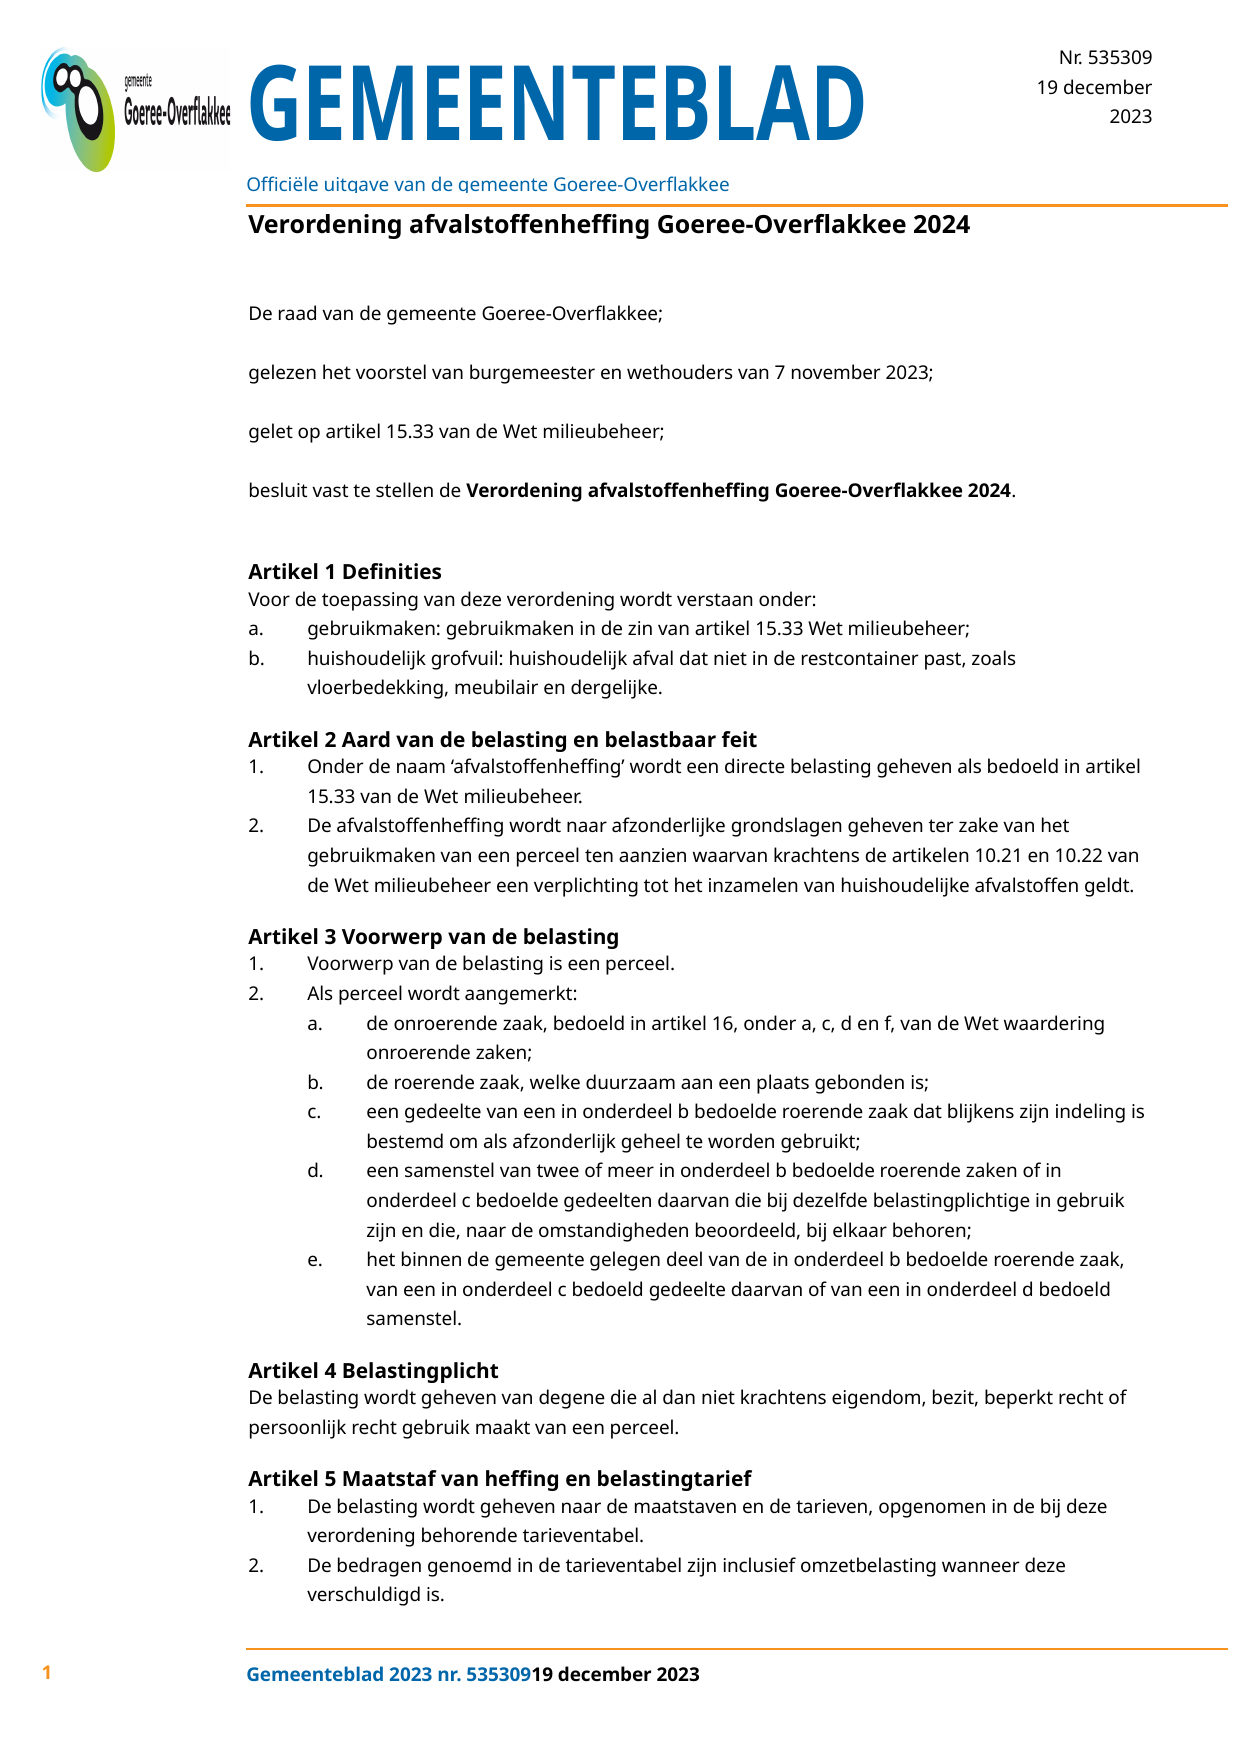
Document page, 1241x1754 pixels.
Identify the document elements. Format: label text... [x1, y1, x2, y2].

list een gedeelte van een in onderdeel b bedoelde roerende zaak dat blijkens zijn indeling is bestemd om als afzonderlijk geheel te worden gebruikt; [307, 1098, 1152, 1154]
text Voor de toepassing van deze verordening wordt verstaan onder: [248, 586, 1152, 612]
picture [41, 47, 231, 172]
text Artikel 5 Maatstaf van heffing en belastingtarief [248, 1464, 1152, 1493]
text De belasting wordt geheven van degene die al dan niet krachtens eigendom, bezit, beperkt recht of persoonlijk recht gebruik maakt van een perceel. [248, 1384, 1152, 1440]
list gebruikmaken: gebruikmaken in de zin van artikel 15.33 Wet milieubeheer; [248, 615, 1152, 641]
list De afvalstoffenheffing wordt naar afzonderlijke grondslagen geheven ter zake van het gebruikmaken van een perceel ten aanzien waarvan krachtens de artikelen 10.21 en 10.22 van de Wet milieubeheer een verplichting tot het inzamelen van huishoudelijke afvalstoffen geldt. [248, 813, 1152, 897]
list huishoudelijk grofvuil: huishoudelijk afval dat niet in de restcontainer past, zoals vloerbedekking, meubilair en dergelijke. [248, 645, 1152, 700]
list een samenstel van twee of meer in onderdeel b bedoelde roerende zaken of in onderdeel c bedoelde gedeelten daarvan die bij dezelfde belastingplichtige in gebruik zijn en die, naar de omstandigheden beoordeeld, bij elkaar behoren; [307, 1158, 1152, 1243]
list Onder de naam ‘afvalstoffenheffing’ wordt een directe belasting geheven als bedoeld in artikel 15.33 van de Wet milieubeheer. [248, 753, 1152, 809]
list De bedragen genoemd in de tarieventabel zijn inclusief omzetbelasting wanneer deze verschuldigd is. [248, 1552, 1152, 1607]
text gelet op artikel 15.33 van de Wet milieubeheer; [248, 418, 1152, 444]
text Artikel 2 Aard van de belasting en belastbaar feit [248, 725, 1152, 753]
text gelezen het voorstel van burgemeester en wethouders van 7 november 2023; [248, 359, 1152, 385]
list Voorwerp van de belasting is een perceel. [248, 951, 1152, 976]
text besluit vast te stellen de Verordening afvalstoffenheffing Goeree-Overflakkee 2024. [248, 477, 1152, 503]
text Artikel 4 Belastingplicht [248, 1356, 1152, 1384]
list de onroerende zaak, bedoeld in artikel 16, onder a, c, d en f, van de Wet waardering onroerende zaken; [307, 1010, 1152, 1065]
text Verordening afvalstoffenheffing Goeree-Overflakkee 2024 [248, 207, 1152, 241]
text De raad van de gemeente Goeree-Overflakkee; [248, 300, 1152, 326]
text Artikel 3 Voorwerp van de belasting [248, 922, 1152, 951]
list Als perceel wordt aangemerkt: [248, 980, 1152, 1006]
list De belasting wordt geheven naar de maatstaven en de tarieven, opgenomen in de bij deze verordening behorende tarieventabel. [248, 1493, 1152, 1548]
list het binnen de gemeente gelegen deel van de in onderdeel b bedoelde roerende zaak, van een in onderdeel c bedoeld gedeelte daarvan of van een in onderdeel d bedoeld samenstel. [307, 1246, 1152, 1331]
text Artikel 1 Definities [248, 557, 1152, 586]
list de roerende zaak, welke duurzaam aan een plaats gebonden is; [307, 1069, 1152, 1095]
